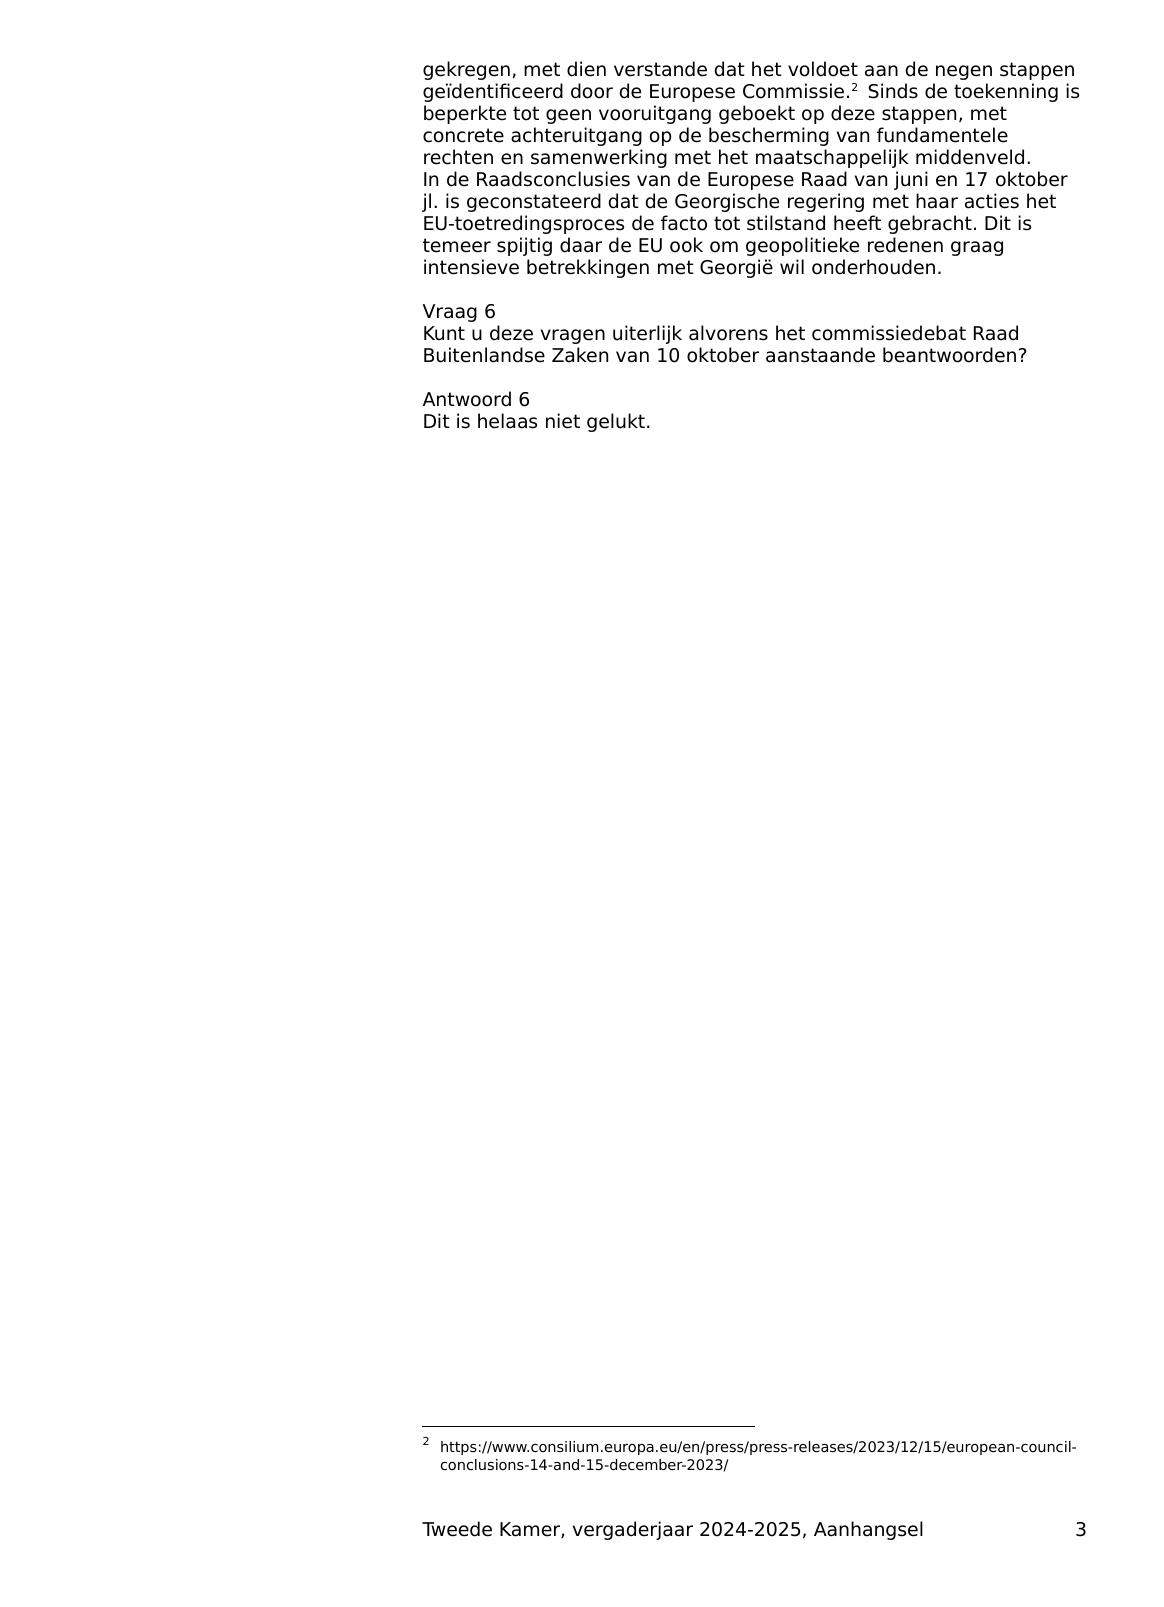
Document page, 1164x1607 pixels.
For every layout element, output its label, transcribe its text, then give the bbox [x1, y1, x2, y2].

text Antwoord 6 [422, 389, 1087, 411]
text https://www.consilium.europa.eu/en/press/press-releases/2023/12/15/european-council-conclusions-14-and-15-december-2023/ [422, 1435, 1087, 1474]
text Kunt u deze vragen uiterlijk alvorens het commissiedebat Raad Buitenlandse Zaken van 10 oktober aanstaande beantwoorden? [422, 323, 1087, 367]
text Vraag 6 [422, 301, 1087, 323]
text Dit is helaas niet gelukt. [422, 411, 1087, 433]
text In de Raadsconclusies van de Europese Raad van juni en 17 oktober jl. is geconstateerd dat de Georgische regering met haar acties het EU-toetredingsproces de facto tot stilstand heeft gebracht. Dit is temeer spijtig daar de EU ook om geopolitieke redenen graag intensieve betrekkingen met Georgië wil onderhouden. [422, 169, 1087, 279]
text gekregen, met dien verstande dat het voldoet aan de negen stappen geïdentificeerd door de Europese Commissie. Sinds de toekenning is beperkte tot geen vooruitgang geboekt op deze stappen, met concrete achteruitgang op de bescherming van fundamentele rechten en samenwerking met het maatschappelijk middenveld. [422, 59, 1087, 169]
